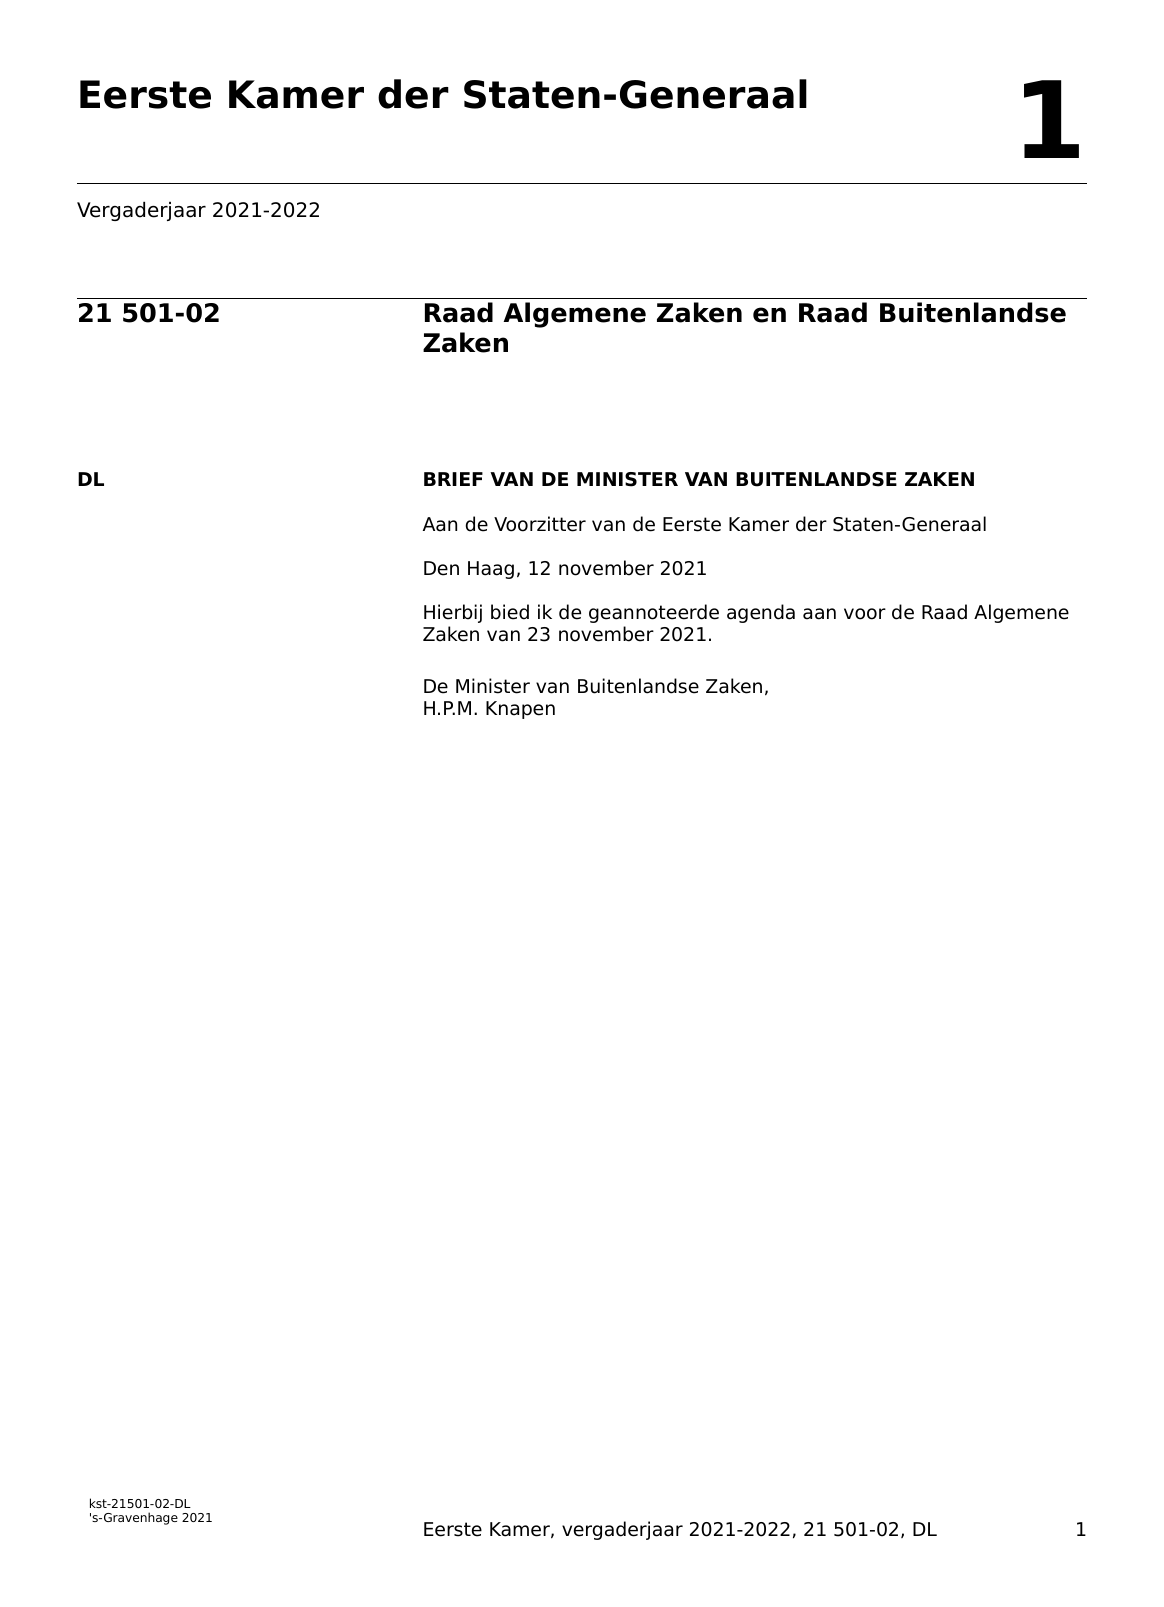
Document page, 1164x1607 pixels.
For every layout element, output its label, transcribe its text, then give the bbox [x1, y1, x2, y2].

text kst-21501-02-DL [88, 1497, 323, 1511]
subtitle 21 501-02 Raad Algemene Zaken en Raad Buitenlandse Zaken [77, 299, 1087, 358]
table_cell Vergaderjaar 2021-2022 [77, 184, 1087, 298]
table_header Eerste Kamer der Staten-Generaal [77, 59, 886, 183]
text 's-Gravenhage 2021 [88, 1511, 323, 1525]
text Hierbij bied ik de geannoteerde agenda aan voor de Raad Algemene Zaken van 23 november 2021. [422, 602, 1087, 646]
text Den Haag, 12 november 2021 [422, 558, 1087, 580]
text De Minister van Buitenlandse Zaken, H.P.M. Knapen [422, 676, 1087, 720]
text Aan de Voorzitter van de Eerste Kamer der Staten-Generaal [422, 513, 1087, 536]
table_header 1 [886, 59, 1087, 183]
subtitle DL BRIEF VAN DE MINISTER VAN BUITENLANDSE ZAKEN [77, 469, 1087, 491]
